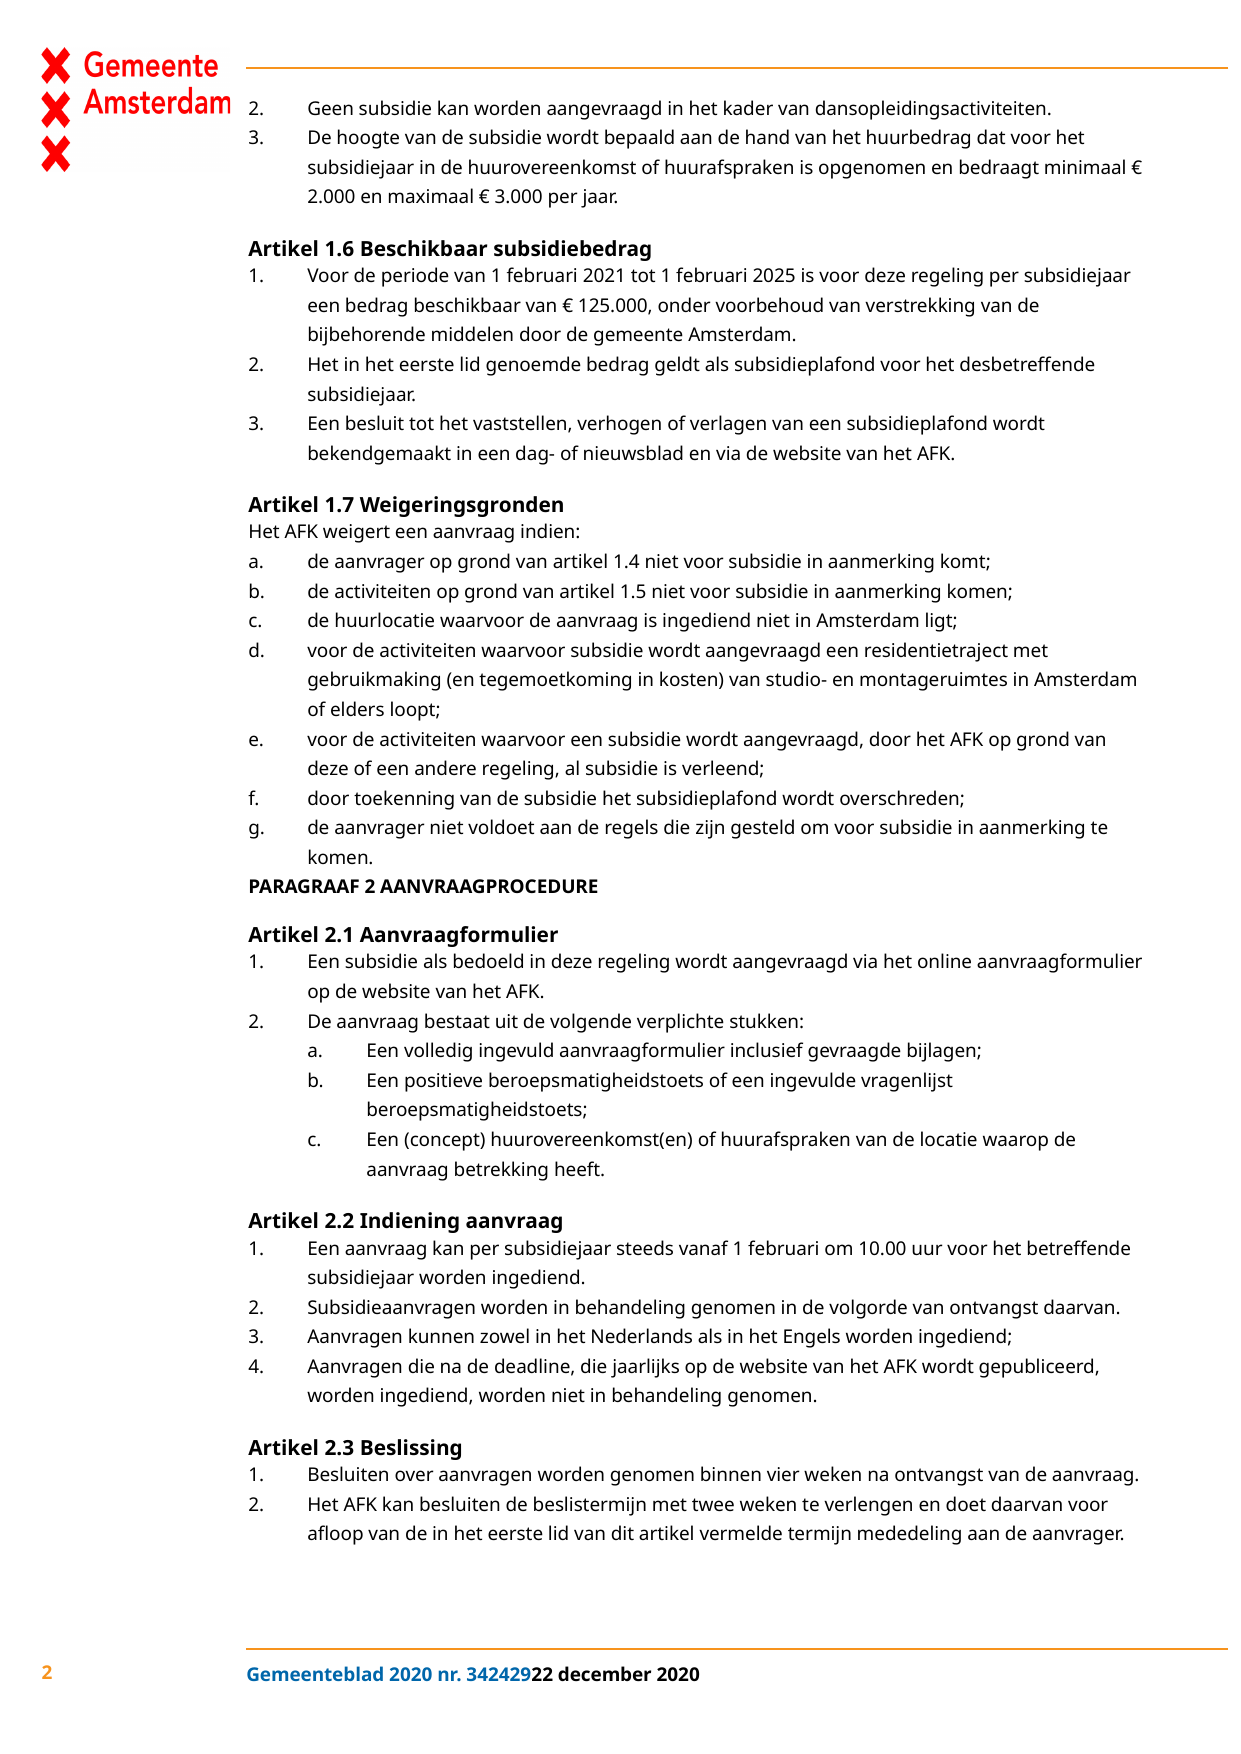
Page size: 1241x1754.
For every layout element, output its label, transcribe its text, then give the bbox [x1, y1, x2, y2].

text PARAGRAAF 2 AANVRAAGPROCEDURE [248, 874, 1152, 899]
list de aanvrager niet voldoet aan de regels die zijn gesteld om voor subsidie in aanmerking te komen. [248, 814, 1152, 870]
text Artikel 2.3 Beslissing [248, 1433, 1152, 1461]
picture [41, 47, 231, 172]
text Artikel 1.7 Weigeringsgronden [248, 490, 1152, 519]
list Het AFK kan besluiten de beslistermijn met twee weken te verlengen en doet daarvan voor afloop van de in het eerste lid van dit artikel vermelde termijn mededeling aan de aanvrager. [248, 1491, 1152, 1546]
list De hoogte van de subsidie wordt bepaald aan de hand van het huurbedrag dat voor het subsidiejaar in de huurovereenkomst of huurafspraken is opgenomen en bedraagt minimaal € 2.000 en maximaal € 3.000 per jaar. [248, 124, 1152, 209]
text Artikel 1.6 Beschikbaar subsidiebedrag [248, 234, 1152, 262]
list de aanvrager op grond van artikel 1.4 niet voor subsidie in aanmerking komt; [248, 548, 1152, 574]
list voor de activiteiten waarvoor een subsidie wordt aangevraagd, door het AFK op grond van deze of een andere regeling, al subsidie is verleend; [248, 726, 1152, 781]
list Aanvragen kunnen zowel in het Nederlands als in het Engels worden ingediend; [248, 1323, 1152, 1349]
list Een subsidie als bedoeld in deze regeling wordt aangevraagd via het online aanvraagformulier op de website van het AFK. [248, 949, 1152, 1004]
text Het AFK weigert een aanvraag indien: [248, 519, 1152, 544]
list Aanvragen die na de deadline, die jaarlijks op de website van het AFK wordt gepubliceerd, worden ingediend, worden niet in behandeling genomen. [248, 1353, 1152, 1408]
list De aanvraag bestaat uit de volgende verplichte stukken: [248, 1008, 1152, 1034]
text Artikel 2.2 Indiening aanvraag [248, 1206, 1152, 1235]
list Een besluit tot het vaststellen, verhogen of verlagen van een subsidieplafond wordt bekendgemaakt in een dag- of nieuwsblad en via de website van het AFK. [248, 410, 1152, 466]
list Een aanvraag kan per subsidiejaar steeds vanaf 1 februari om 10.00 uur voor het betreffende subsidiejaar worden ingediend. [248, 1235, 1152, 1290]
list Een (concept) huurovereenkomst(en) of huurafspraken van de locatie waarop de aanvraag betrekking heeft. [307, 1126, 1152, 1182]
list Geen subsidie kan worden aangevraagd in het kader van dansopleidingsactiviteiten. [248, 95, 1152, 121]
list voor de activiteiten waarvoor subsidie wordt aangevraagd een residentietraject met gebruikmaking (en tegemoetkoming in kosten) van studio- en montageruimtes in Amsterdam of elders loopt; [248, 637, 1152, 722]
list de activiteiten op grond van artikel 1.5 niet voor subsidie in aanmerking komen; [248, 578, 1152, 604]
text Artikel 2.1 Aanvraagformulier [248, 920, 1152, 949]
list Voor de periode van 1 februari 2021 tot 1 februari 2025 is voor deze regeling per subsidiejaar een bedrag beschikbaar van € 125.000, onder voorbehoud van verstrekking van de bijbehorende middelen door de gemeente Amsterdam. [248, 262, 1152, 347]
list Het in het eerste lid genoemde bedrag geldt als subsidieplafond voor het desbetreffende subsidiejaar. [248, 351, 1152, 406]
list Besluiten over aanvragen worden genomen binnen vier weken na ontvangst van de aanvraag. [248, 1461, 1152, 1487]
list de huurlocatie waarvoor de aanvraag is ingediend niet in Amsterdam ligt; [248, 607, 1152, 633]
list door toekenning van de subsidie het subsidieplafond wordt overschreden; [248, 785, 1152, 811]
list Een volledig ingevuld aanvraagformulier inclusief gevraagde bijlagen; [307, 1037, 1152, 1063]
list Subsidieaanvragen worden in behandeling genomen in de volgorde van ontvangst daarvan. [248, 1294, 1152, 1319]
list Een positieve beroepsmatigheidstoets of een ingevulde vragenlijst beroepsmatigheidstoets; [307, 1067, 1152, 1122]
